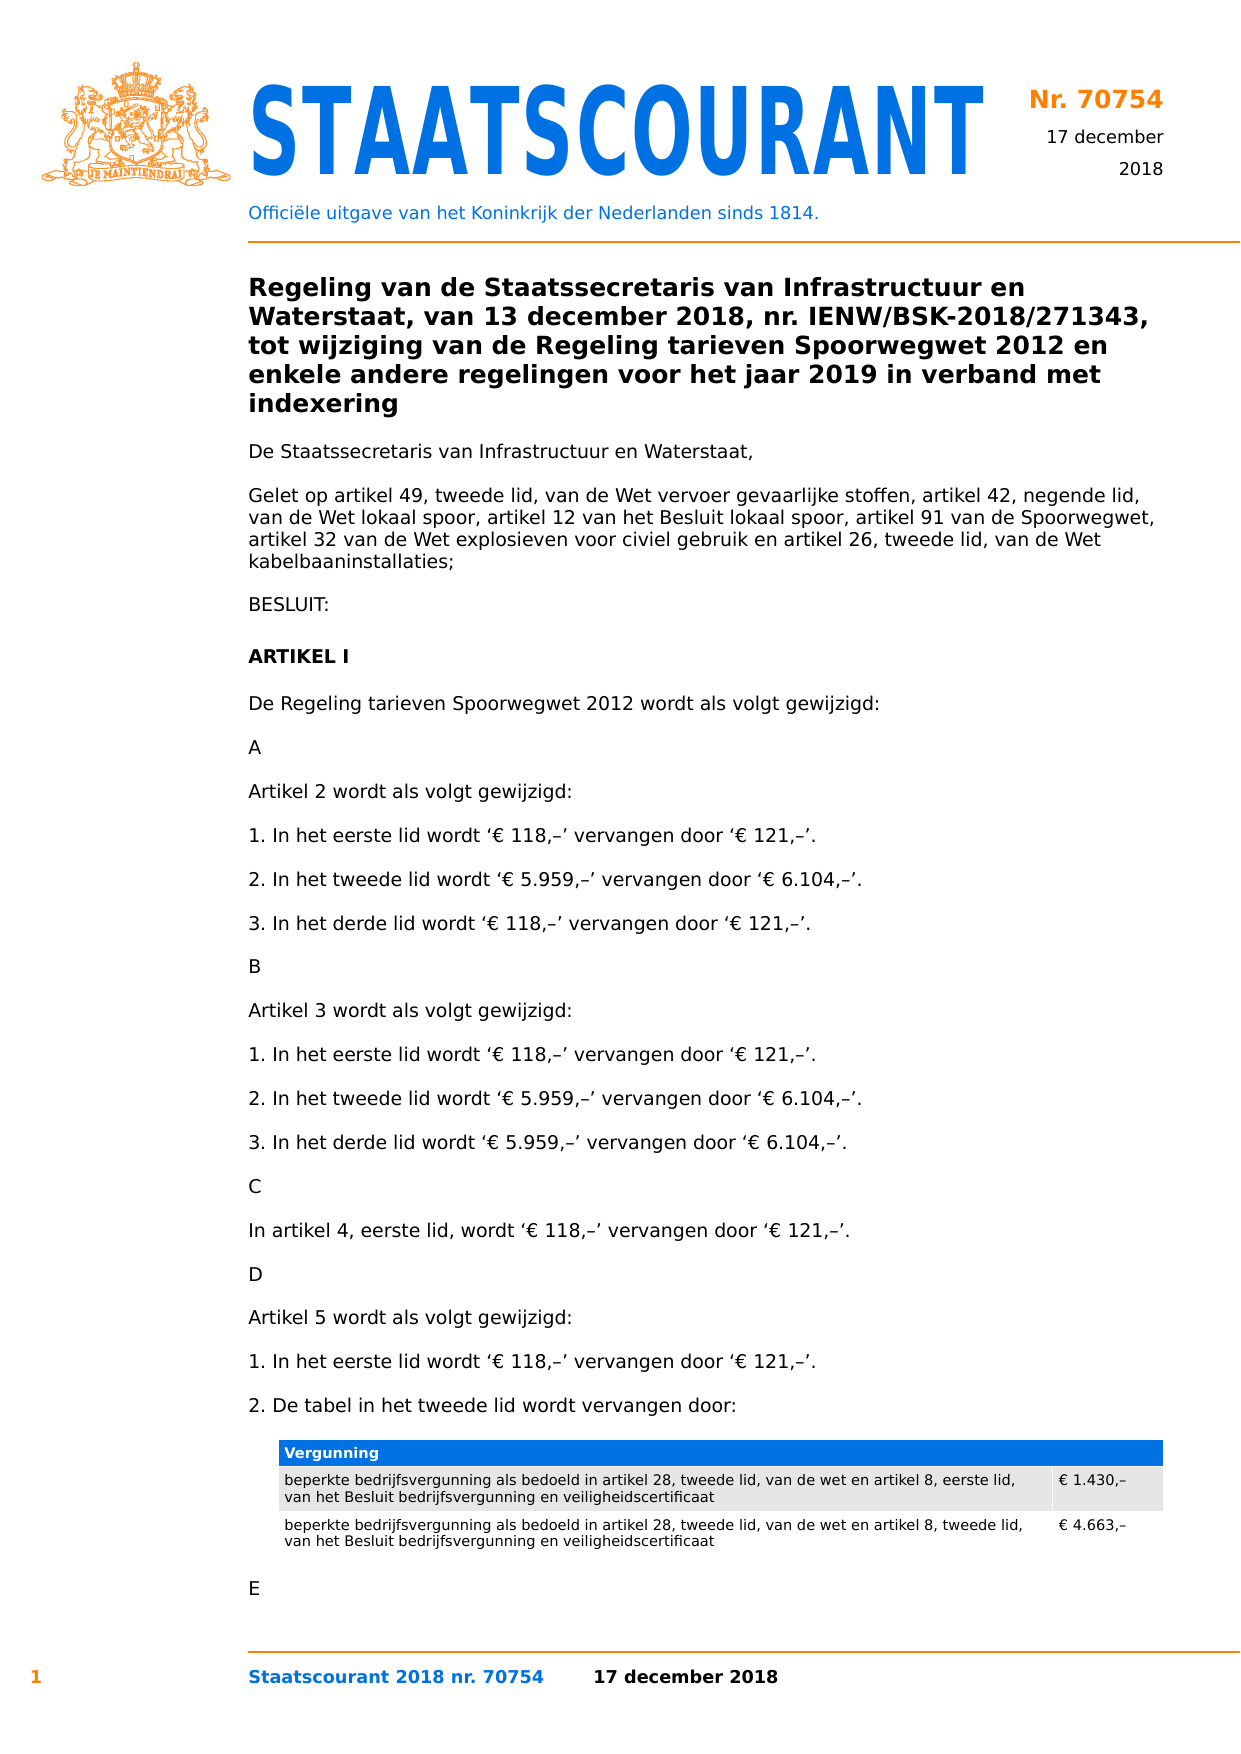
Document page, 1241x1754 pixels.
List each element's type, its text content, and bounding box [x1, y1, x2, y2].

table_cell Officiële uitgave van het Koninkrijk der Nederlanden sinds 1814. [248, 203, 1240, 241]
text 1. In het eerste lid wordt ‘€ 118,–’ vervangen door ‘€ 121,–’. [248, 1044, 1163, 1066]
text 3. In het derde lid wordt ‘€ 118,–’ vervangen door ‘€ 121,–’. [248, 913, 1163, 934]
subtitle ARTIKEL I [248, 646, 1163, 668]
text 2. In het tweede lid wordt ‘€ 5.959,–’ vervangen door ‘€ 6.104,–’. [248, 1088, 1163, 1110]
text Artikel 3 wordt als volgt gewijzigd: [248, 1000, 1163, 1022]
text 1. In het eerste lid wordt ‘€ 118,–’ vervangen door ‘€ 121,–’. [248, 825, 1163, 847]
text E [248, 1578, 1163, 1600]
table_cell € 4.663,– [1053, 1512, 1163, 1555]
text 1. In het eerste lid wordt ‘€ 118,–’ vervangen door ‘€ 121,–’. [248, 1351, 1163, 1373]
subtitle Regeling van de Staatssecretaris van Infrastructuur en Waterstaat, van 13 december 2018, nr. IENW/BSK-2018/271343, tot wijziging van de Regeling tarieven Spoorwegwet 2012 en enkele andere regelingen voor het jaar 2019 in verband met indexering [248, 273, 1163, 419]
table_cell beperkte bedrijfsvergunning als bedoeld in artikel 28, tweede lid, van de wet en artikel 8, eerste lid, van het Besluit bedrijfsvergunning en veiligheidscertificaat [279, 1467, 1052, 1511]
table_cell 17 december [998, 121, 1240, 153]
text 3. In het derde lid wordt ‘€ 5.959,–’ vervangen door ‘€ 6.104,–’. [248, 1132, 1163, 1154]
text De Regeling tarieven Spoorwegwet 2012 wordt als volgt gewijzigd: [248, 693, 1163, 715]
text Gelet op artikel 49, tweede lid, van de Wet vervoer gevaarlijke stoffen, artikel 42, negende lid, van de Wet lokaal spoor, artikel 12 van het Besluit lokaal spoor, artikel 91 van de Spoorwegwet, artikel 32 van de Wet explosieven voor civiel gebruik en artikel 26, tweede lid, van de Wet kabelbaaninstallaties; [248, 484, 1163, 572]
text C [248, 1176, 1163, 1198]
table_cell 2018 [998, 153, 1240, 203]
text D [248, 1263, 1163, 1285]
table_cell beperkte bedrijfsvergunning als bedoeld in artikel 28, tweede lid, van de wet en artikel 8, tweede lid, van het Besluit bedrijfsvergunning en veiligheidscertificaat [279, 1512, 1052, 1555]
picture [41, 62, 231, 186]
text 2. De tabel in het tweede lid wordt vervangen door: [248, 1395, 1163, 1417]
table_cell € 1.430,– [1053, 1467, 1163, 1511]
text 2. In het tweede lid wordt ‘€ 5.959,–’ vervangen door ‘€ 6.104,–’. [248, 869, 1163, 891]
text De Staatssecretaris van Infrastructuur en Waterstaat, [248, 441, 1163, 463]
text In artikel 4, eerste lid, wordt ‘€ 118,–’ vervangen door ‘€ 121,–’. [248, 1219, 1163, 1242]
table_header Vergunning [279, 1440, 1163, 1466]
text BESLUIT: [248, 594, 1163, 616]
table_header STAATSCOURANT [248, 62, 998, 203]
text B [248, 956, 1163, 978]
table_header Nr. 70754 [998, 62, 1240, 121]
text Artikel 2 wordt als volgt gewijzigd: [248, 781, 1163, 803]
text A [248, 737, 1163, 759]
table_header [25, 62, 248, 241]
text Artikel 5 wordt als volgt gewijzigd: [248, 1307, 1163, 1329]
